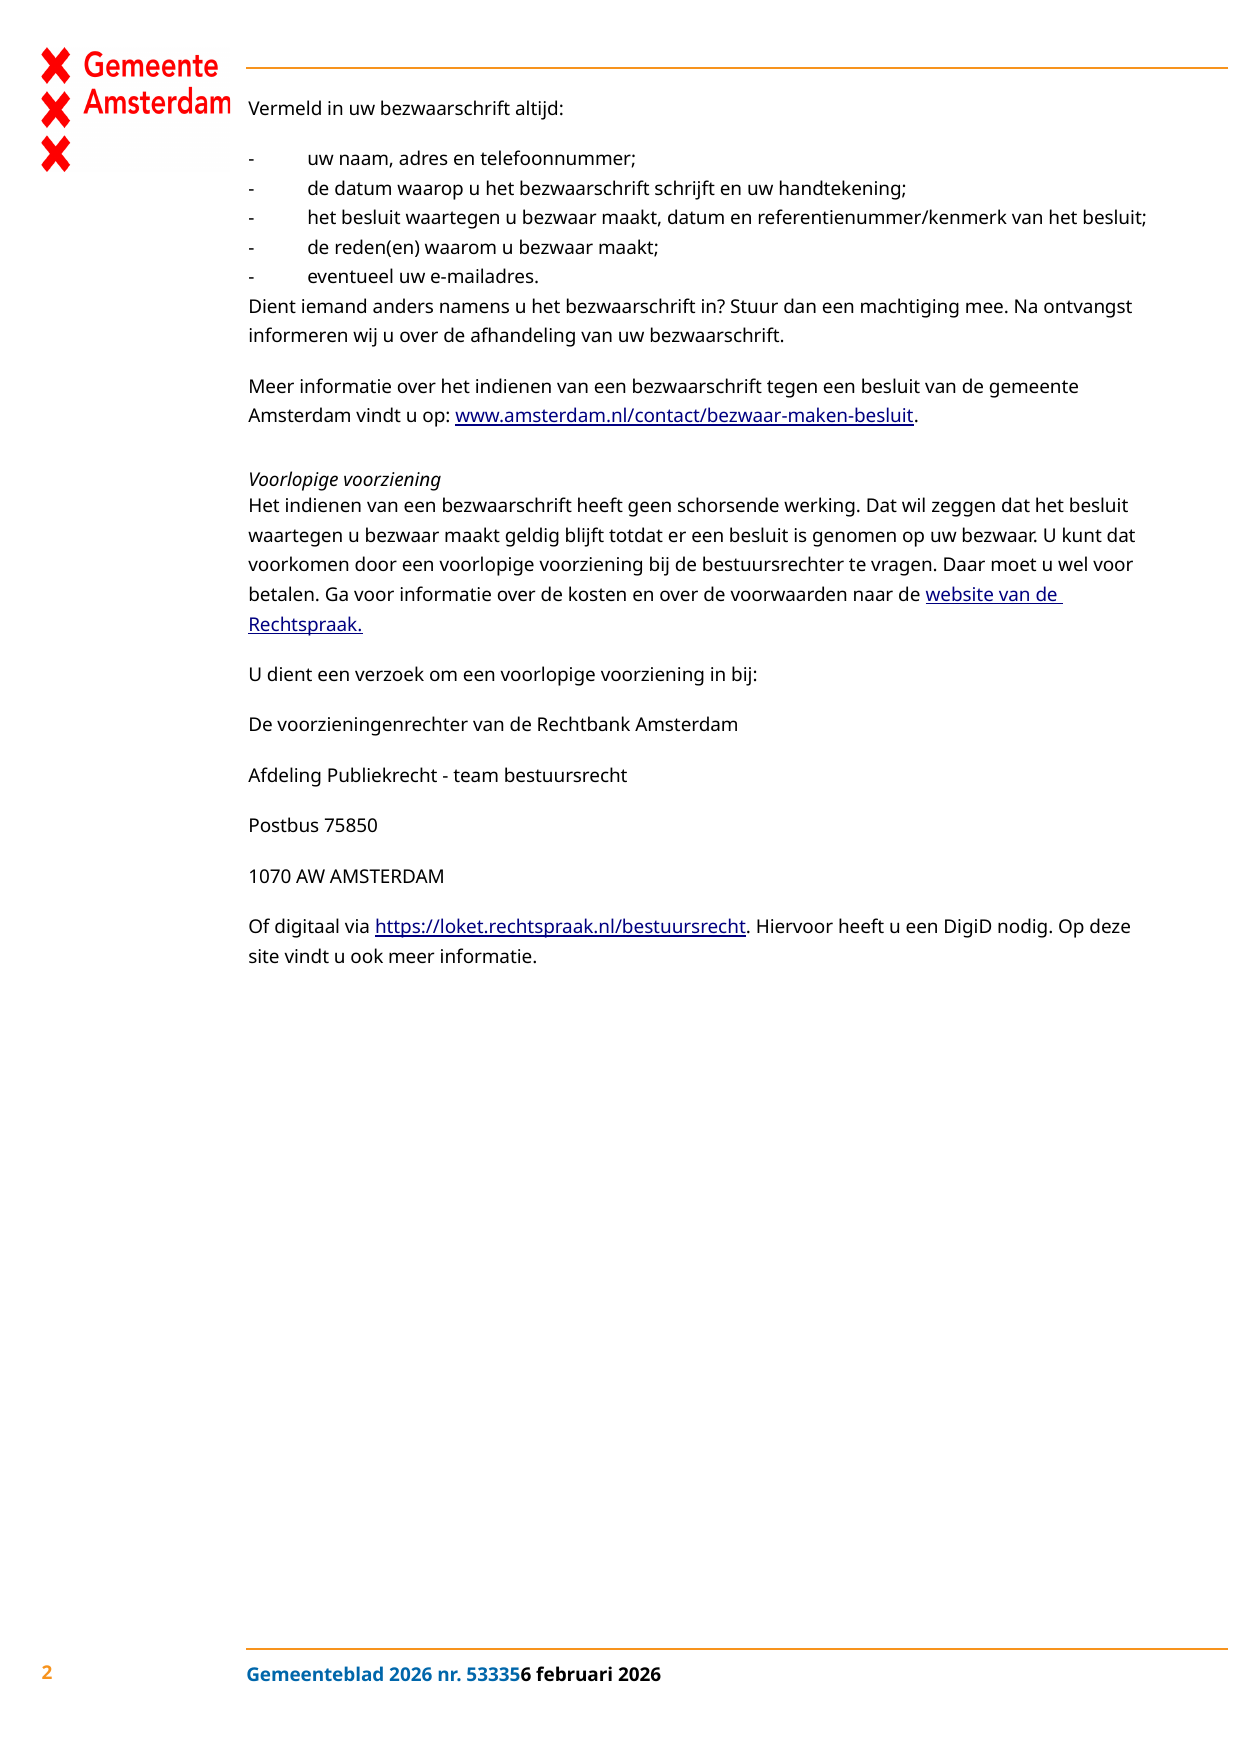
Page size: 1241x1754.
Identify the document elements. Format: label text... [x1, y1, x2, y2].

text De voorzieningenrechter van de Rechtbank Amsterdam [248, 712, 1152, 737]
text Meer informatie over het indienen van een bezwaarschrift tegen een besluit van de gemeente Amsterdam vindt u op: www.amsterdam.nl/contact/bezwaar-maken-besluit. [248, 373, 1152, 428]
text Of digitaal via https://loket.rechtspraak.nl/bestuursrecht. Hiervoor heeft u een DigiD nodig. Op deze site vindt u ook meer informatie. [248, 913, 1152, 968]
list het besluit waartegen u bezwaar maakt, datum en referentienummer/kenmerk van het besluit; [248, 204, 1152, 230]
list uw naam, adres en telefoonnummer; [248, 145, 1152, 171]
picture [41, 47, 231, 172]
list eventueel uw e-mailadres. [248, 263, 1152, 289]
text Postbus 75850 [248, 812, 1152, 838]
text Vermeld in uw bezwaarschrift altijd: [248, 95, 1152, 121]
list de reden(en) waarom u bezwaar maakt; [248, 234, 1152, 260]
list de datum waarop u het bezwaarschrift schrijft en uw handtekening; [248, 175, 1152, 201]
text Afdeling Publiekrecht - team bestuursrecht [248, 762, 1152, 788]
text Voorlopige voorziening [248, 467, 1152, 492]
text Het indienen van een bezwaarschrift heeft geen schorsende werking. Dat wil zeggen dat het besluit waartegen u bezwaar maakt geldig blijft totdat er een besluit is genomen op uw bezwaar. U kunt dat voorkomen door een voorlopige voorziening bij de bestuursrechter te vragen. Daar moet u wel voor betalen. Ga voor informatie over de kosten en over de voorwaarden naar de website van de Rechtspraak. [248, 492, 1152, 636]
text U dient een verzoek om een voorlopige voorziening in bij: [248, 661, 1152, 687]
text 1070 AW AMSTERDAM [248, 863, 1152, 888]
text Dient iemand anders namens u het bezwaarschrift in? Stuur dan een machtiging mee. Na ontvangst informeren wij u over de afhandeling van uw bezwaarschrift. [248, 293, 1152, 348]
